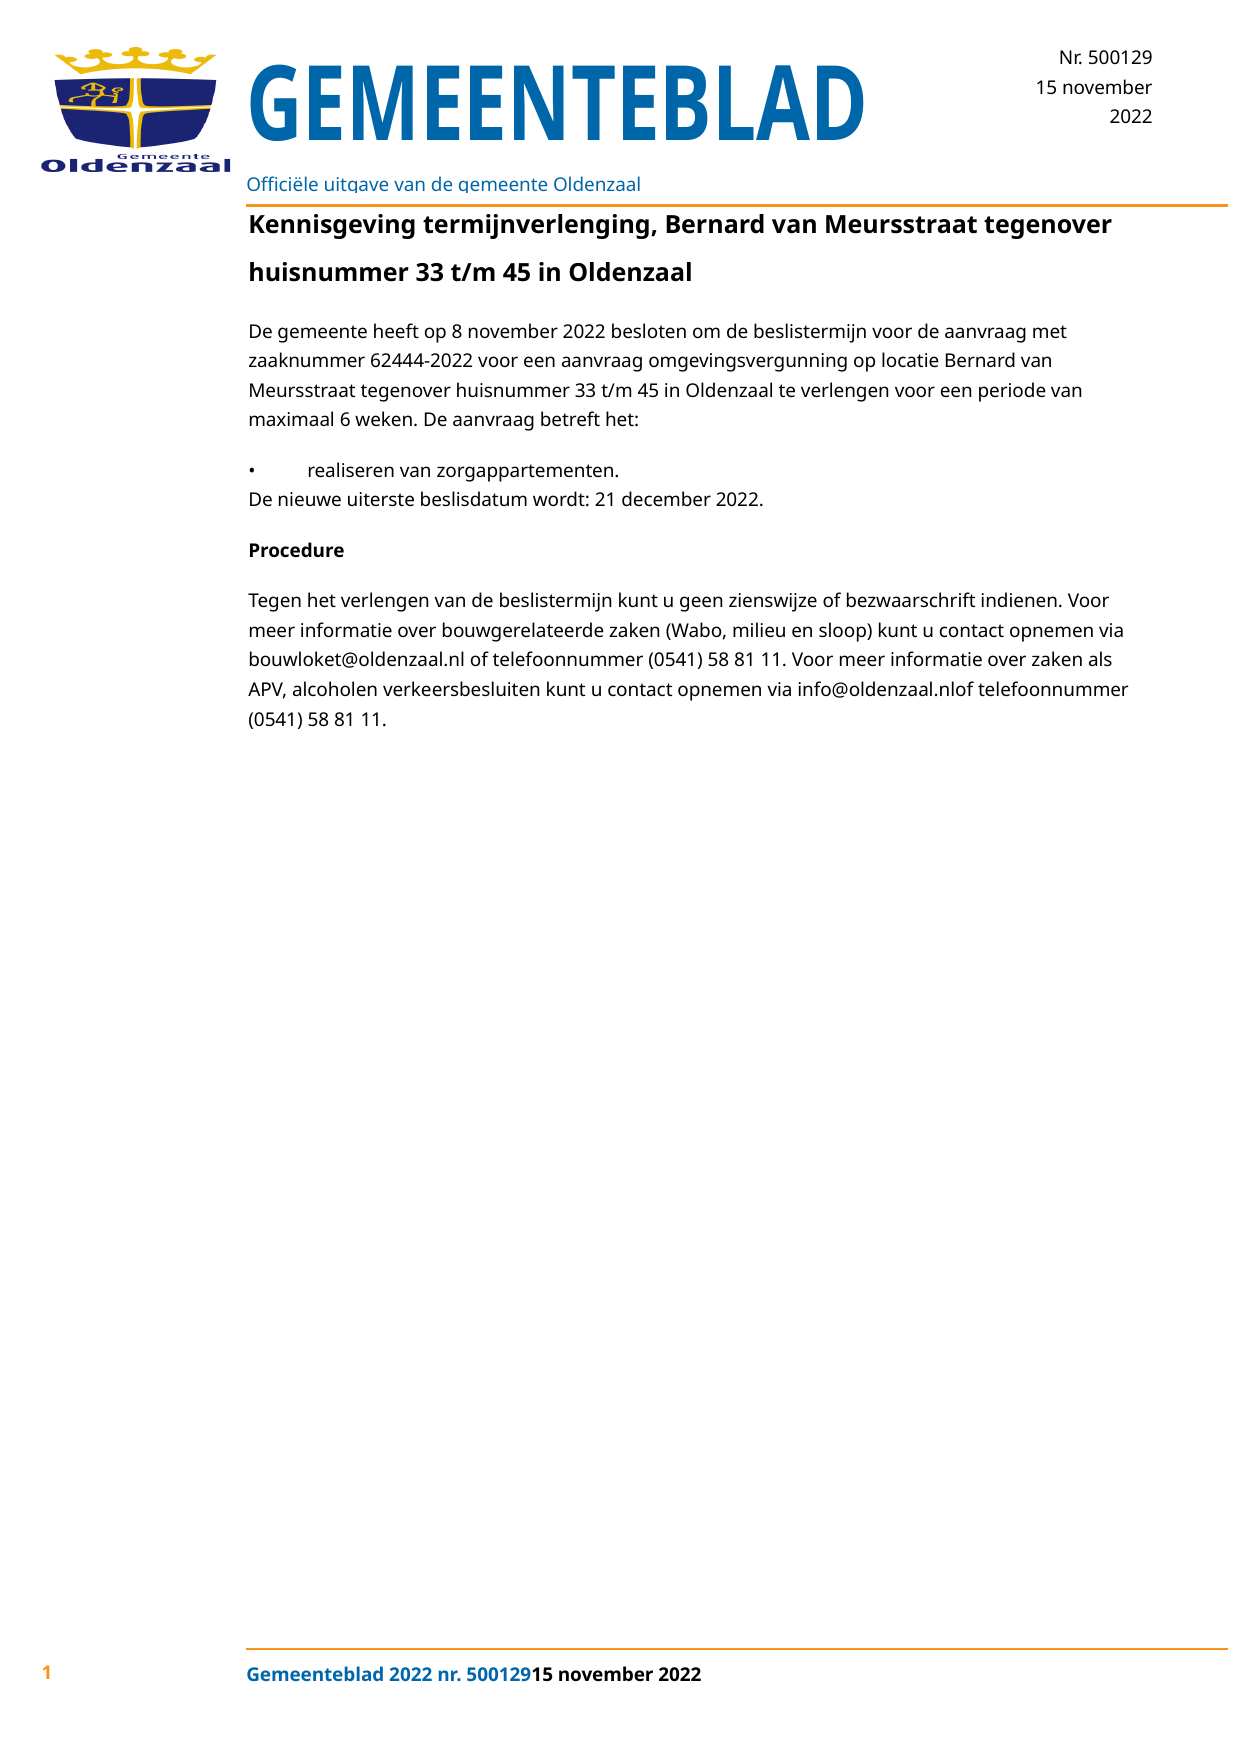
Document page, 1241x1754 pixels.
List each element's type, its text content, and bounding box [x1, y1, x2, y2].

picture [41, 47, 231, 172]
text Tegen het verlengen van de beslistermijn kunt u geen zienswijze of bezwaarschrift indienen. Voor meer informatie over bouwgerelateerde zaken (Wabo, milieu en sloop) kunt u contact opnemen via bouwloket@oldenzaal.nl of telefoonnummer (0541) 58 81 11. Voor meer informatie over zaken als APV, alcoholen verkeersbesluiten kunt u contact opnemen via info@oldenzaal.nlof telefoonnummer (0541) 58 81 11. [248, 587, 1152, 732]
list realiseren van zorgappartementen. [248, 457, 1152, 483]
text De gemeente heeft op 8 november 2022 besloten om de beslistermijn voor de aanvraag met zaaknummer 62444-2022 voor een aanvraag omgevingsvergunning op locatie Bernard van Meursstraat tegenover huisnummer 33 t/m 45 in Oldenzaal te verlengen voor een periode van maximaal 6 weken. De aanvraag betreft het: [248, 318, 1152, 432]
text Procedure [248, 537, 1152, 563]
text Kennisgeving termijnverlenging, Bernard van Meursstraat tegenover huisnummer 33 t/m 45 in Oldenzaal [248, 207, 1152, 288]
text De nieuwe uiterste beslisdatum wordt: 21 december 2022. [248, 487, 1152, 512]
